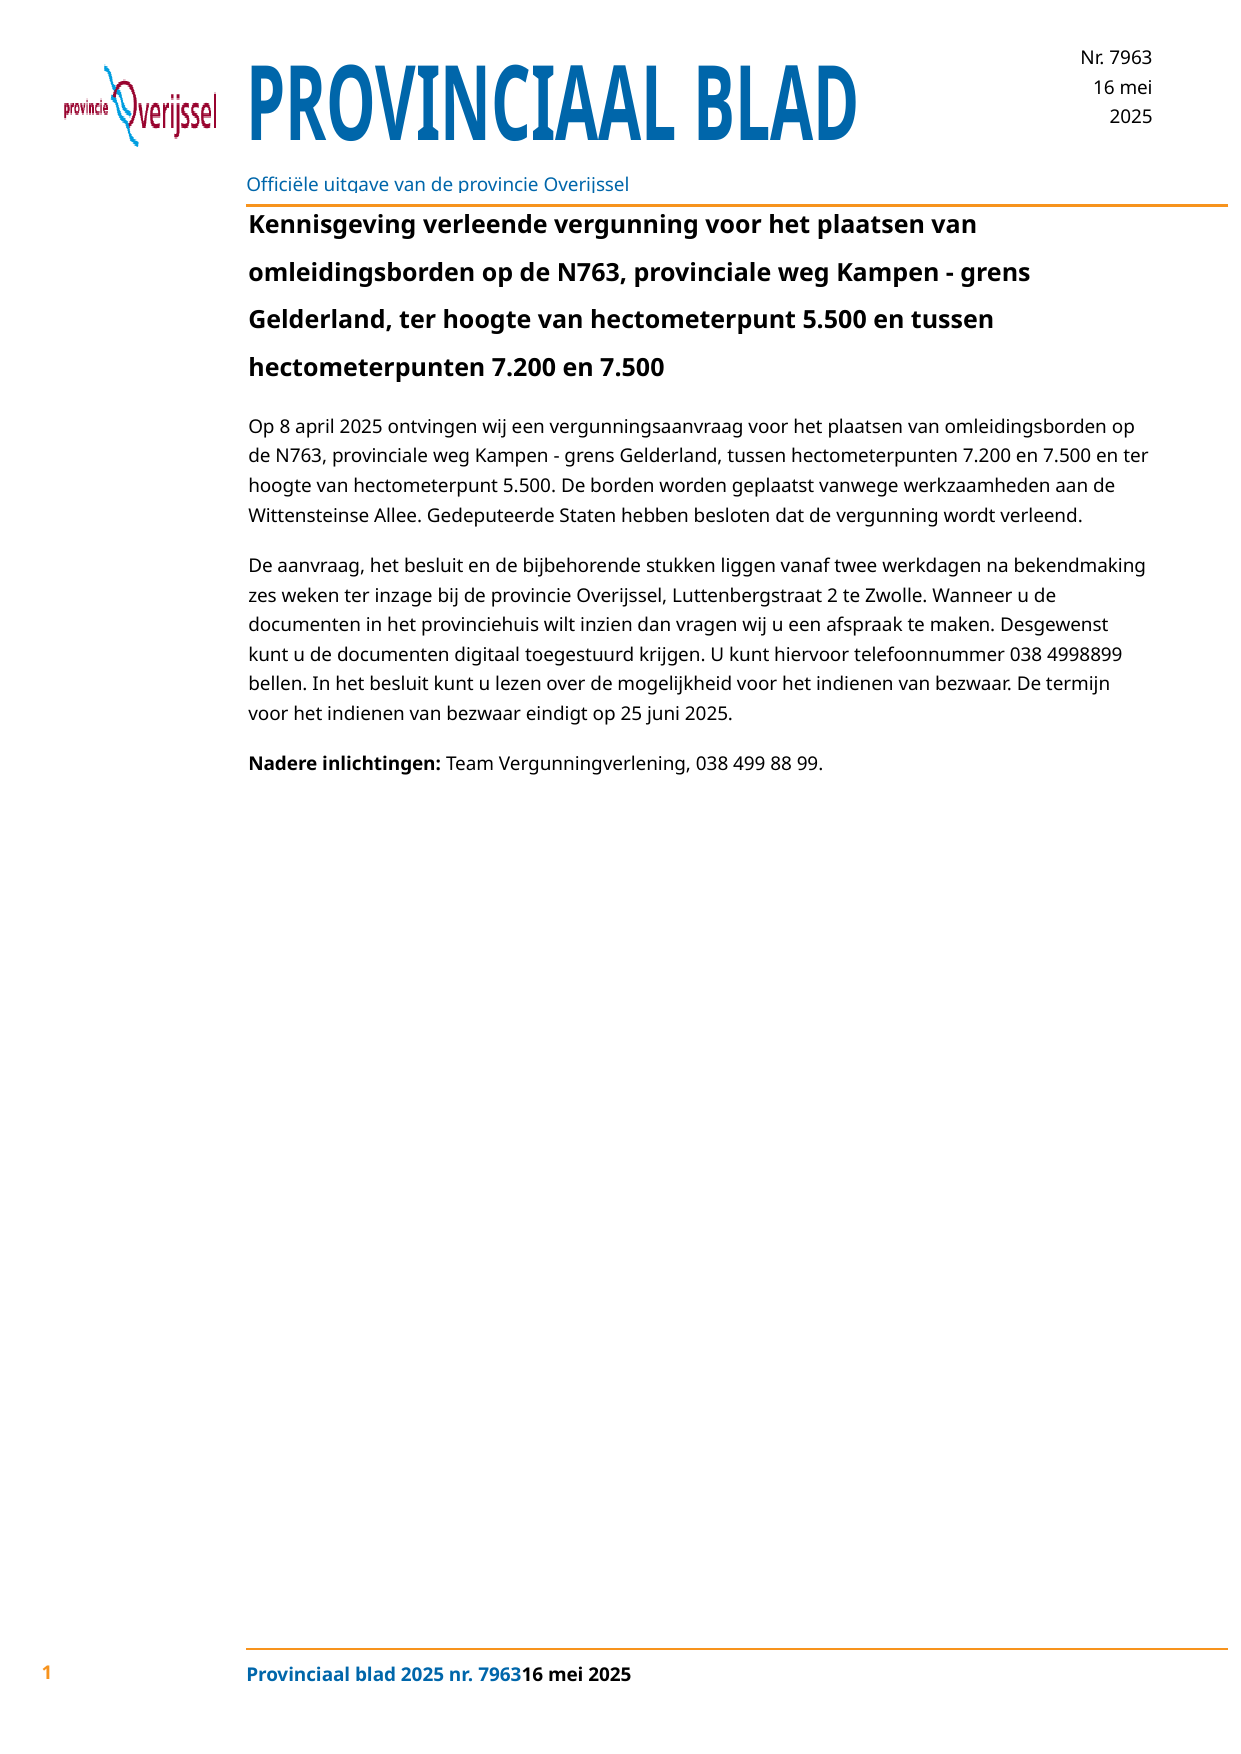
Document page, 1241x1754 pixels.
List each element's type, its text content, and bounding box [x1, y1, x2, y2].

text Op 8 april 2025 ontvingen wij een vergunningsaanvraag voor het plaatsen van omleidingsborden op de N763, provinciale weg Kampen - grens Gelderland, tussen hectometerpunten 7.200 en 7.500 en ter hoogte van hectometerpunt 5.500. De borden worden geplaatst vanwege werkzaamheden aan de Wittensteinse Allee. Gedeputeerde Staten hebben besloten dat de vergunning wordt verleend. [248, 413, 1152, 528]
text De aanvraag, het besluit en de bijbehorende stukken liggen vanaf twee werkdagen na bekendmaking zes weken ter inzage bij de provincie Overijssel, Luttenbergstraat 2 te Zwolle. Wanneer u de documenten in het provinciehuis wilt inzien dan vragen wij u een afspraak te maken. Desgewenst kunt u de documenten digitaal toegestuurd krijgen. U kunt hiervoor telefoonnummer 038 4998899 bellen. In het besluit kunt u lezen over de mogelijkheid voor het indienen van bezwaar. De termijn voor het indienen van bezwaar eindigt op 25 juni 2025. [248, 552, 1152, 726]
text Nadere inlichtingen: Team Vergunningverlening, 038 499 88 99. [248, 751, 1152, 776]
text Kennisgeving verleende vergunning voor het plaatsen van omleidingsborden op de N763, provinciale weg Kampen - grens Gelderland, ter hoogte van hectometerpunt 5.500 en tussen hectometerpunten 7.200 en 7.500 [248, 207, 1152, 384]
picture [41, 47, 231, 172]
